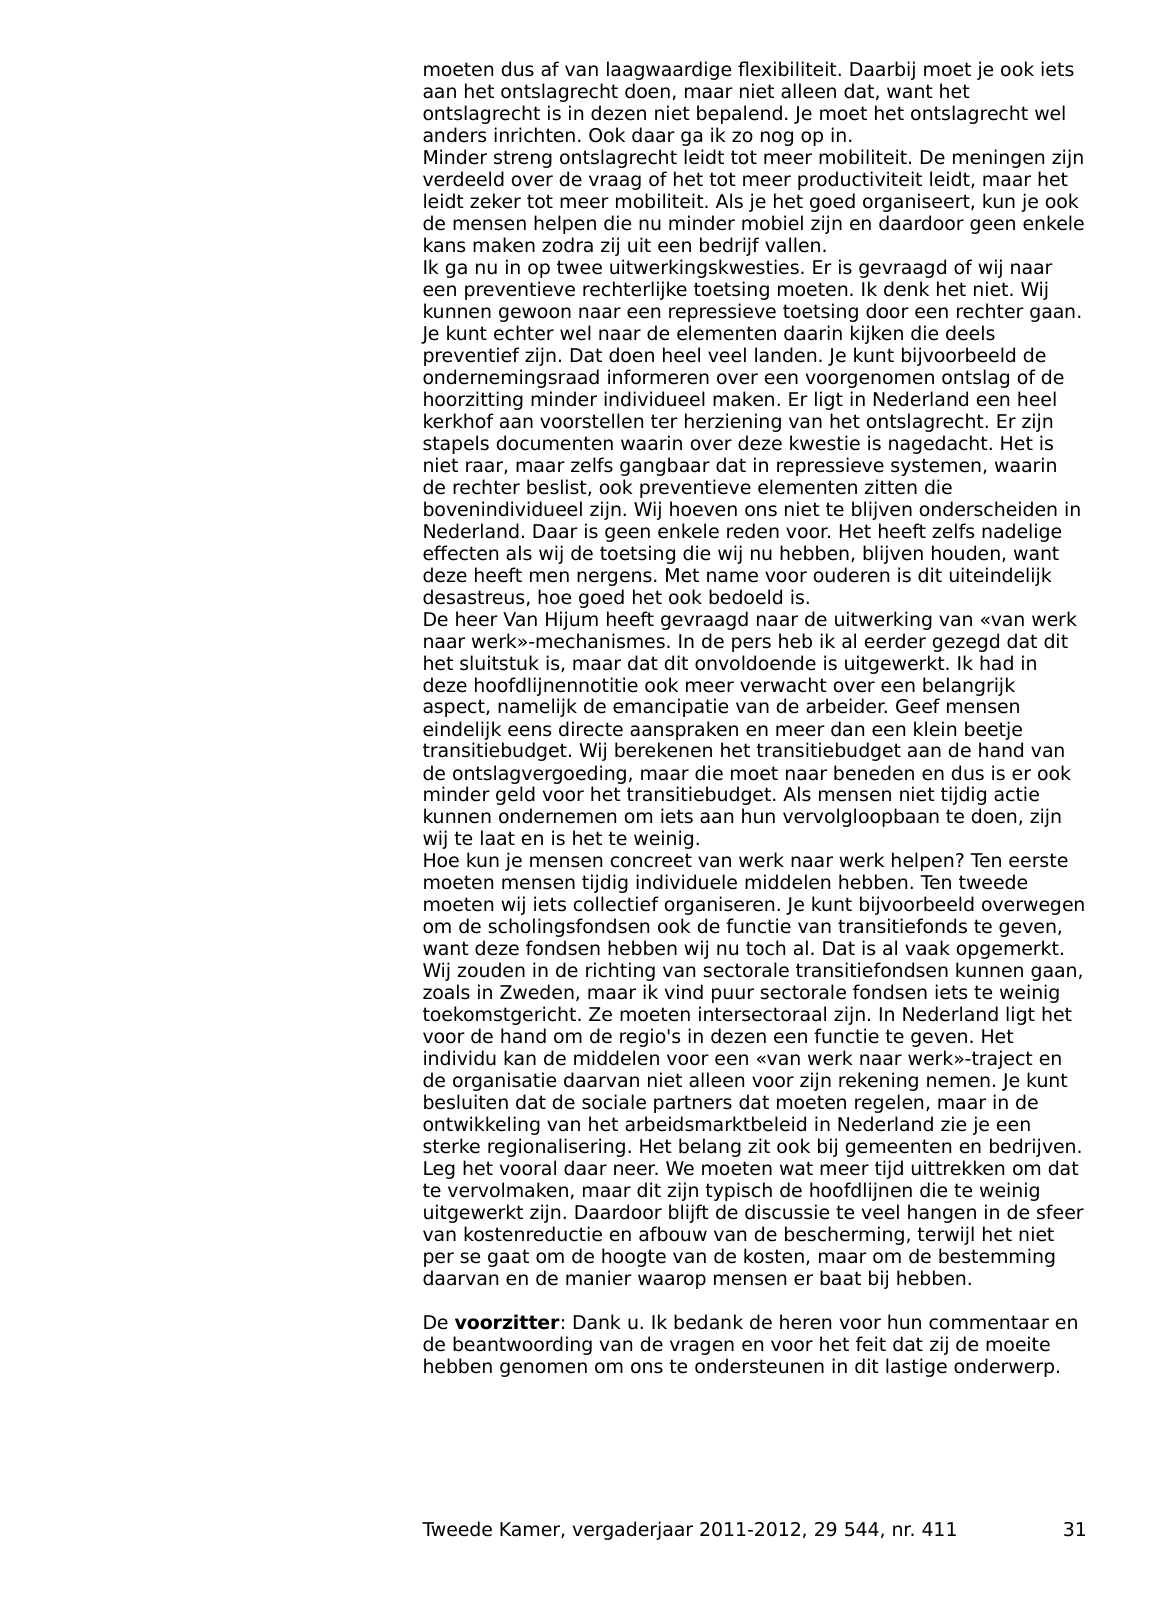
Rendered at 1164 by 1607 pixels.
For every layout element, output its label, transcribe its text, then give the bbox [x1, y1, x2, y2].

text Hoe kun je mensen concreet van werk naar werk helpen? Ten eerste moeten mensen tijdig individuele middelen hebben. Ten tweede moeten wij iets collectief organiseren. Je kunt bijvoorbeeld overwegen om de scholingsfondsen ook de functie van transitiefonds te geven, want deze fondsen hebben wij nu toch al. Dat is al vaak opgemerkt. Wij zouden in de richting van sectorale transitiefondsen kunnen gaan, zoals in Zweden, maar ik vind puur sectorale fondsen iets te weinig toekomstgericht. Ze moeten intersectoraal zijn. In Nederland ligt het voor de hand om de regio's in dezen een functie te geven. Het individu kan de middelen voor een «van werk naar werk»-traject en de organisatie daarvan niet alleen voor zijn rekening nemen. Je kunt besluiten dat de sociale partners dat moeten regelen, maar in de ontwikkeling van het arbeidsmarktbeleid in Nederland zie je een sterke regionalisering. Het belang zit ook bij gemeenten en bedrijven. Leg het vooral daar neer. We moeten wat meer tijd uittrekken om dat te vervolmaken, maar dit zijn typisch de hoofdlijnen die te weinig uitgewerkt zijn. Daardoor blijft de discussie te veel hangen in de sfeer van kostenreductie en afbouw van de bescherming, terwijl het niet per se gaat om de hoogte van de kosten, maar om de bestemming daarvan en de manier waarop mensen er baat bij hebben. [422, 850, 1087, 1290]
text Ik ga nu in op twee uitwerkingskwesties. Er is gevraagd of wij naar een preventieve rechterlijke toetsing moeten. Ik denk het niet. Wij kunnen gewoon naar een repressieve toetsing door een rechter gaan. Je kunt echter wel naar de elementen daarin kijken die deels preventief zijn. Dat doen heel veel landen. Je kunt bijvoorbeeld de ondernemingsraad informeren over een voorgenomen ontslag of de hoorzitting minder individueel maken. Er ligt in Nederland een heel kerkhof aan voorstellen ter herziening van het ontslagrecht. Er zijn stapels documenten waarin over deze kwestie is nagedacht. Het is niet raar, maar zelfs gangbaar dat in repressieve systemen, waarin de rechter beslist, ook preventieve elementen zitten die bovenindividueel zijn. Wij hoeven ons niet te blijven onderscheiden in Nederland. Daar is geen enkele reden voor. Het heeft zelfs nadelige effecten als wij de toetsing die wij nu hebben, blijven houden, want deze heeft men nergens. Met name voor ouderen is dit uiteindelijk desastreus, hoe goed het ook bedoeld is. [422, 257, 1087, 608]
text De heer Van Hijum heeft gevraagd naar de uitwerking van «van werk naar werk»-mechanismes. In de pers heb ik al eerder gezegd dat dit het sluitstuk is, maar dat dit onvoldoende is uitgewerkt. Ik had in deze hoofdlijnennotitie ook meer verwacht over een belangrijk aspect, namelijk de emancipatie van de arbeider. Geef mensen eindelijk eens directe aanspraken en meer dan een klein beetje transitiebudget. Wij berekenen het transitiebudget aan de hand van de ontslagvergoeding, maar die moet naar beneden en dus is er ook minder geld voor het transitiebudget. Als mensen niet tijdig actie kunnen ondernemen om iets aan hun vervolgloopbaan te doen, zijn wij te laat en is het te weinig. [422, 608, 1087, 850]
text De voorzitter: Dank u. Ik bedank de heren voor hun commentaar en de beantwoording van de vragen en voor het feit dat zij de moeite hebben genomen om ons te ondersteunen in dit lastige onderwerp. [422, 1312, 1087, 1378]
text moeten dus af van laagwaardige flexibiliteit. Daarbij moet je ook iets aan het ontslagrecht doen, maar niet alleen dat, want het ontslagrecht is in dezen niet bepalend. Je moet het ontslagrecht wel anders inrichten. Ook daar ga ik zo nog op in. [422, 59, 1087, 147]
text Minder streng ontslagrecht leidt tot meer mobiliteit. De meningen zijn verdeeld over de vraag of het tot meer productiviteit leidt, maar het leidt zeker tot meer mobiliteit. Als je het goed organiseert, kun je ook de mensen helpen die nu minder mobiel zijn en daardoor geen enkele kans maken zodra zij uit een bedrijf vallen. [422, 147, 1087, 257]
